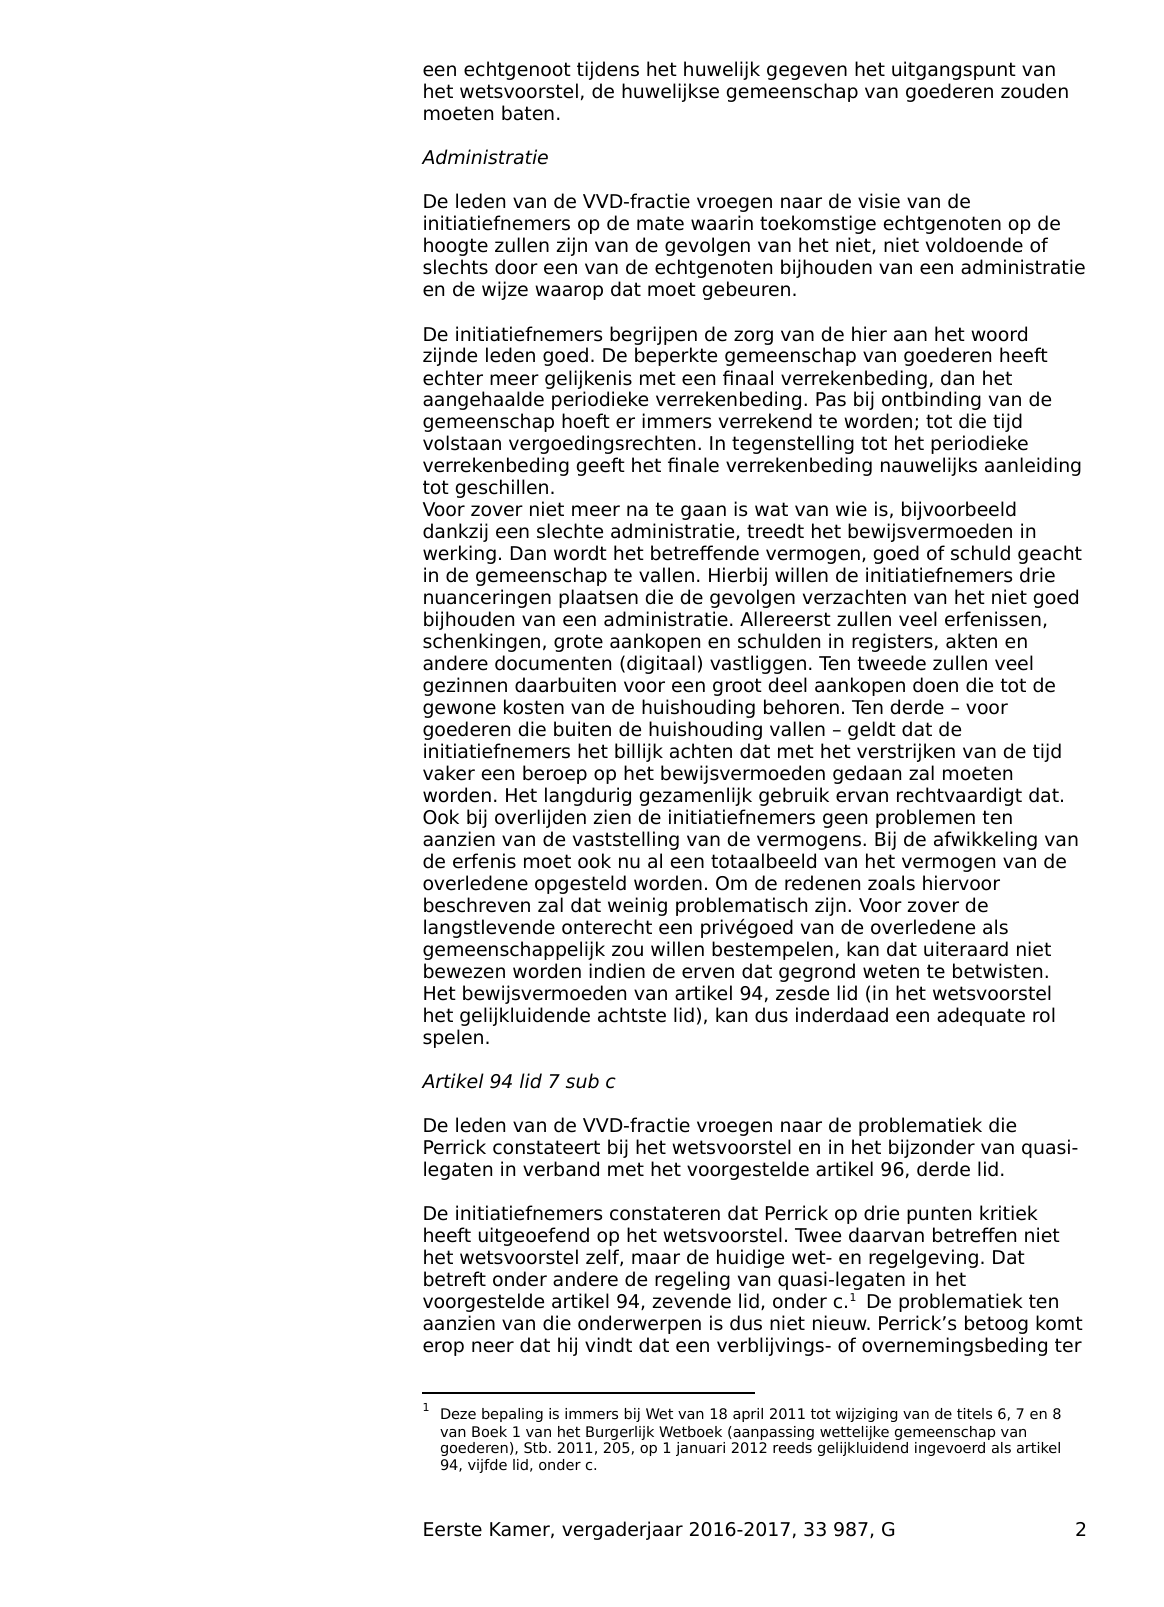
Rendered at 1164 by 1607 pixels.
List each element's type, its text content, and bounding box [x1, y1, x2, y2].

subtitle Administratie [422, 147, 1087, 169]
text De initiatiefnemers constateren dat Perrick op drie punten kritiek heeft uitgeoefend op het wetsvoorstel. Twee daarvan betreffen niet het wetsvoorstel zelf, maar de huidige wet- en regelgeving. Dat betreft onder andere de regeling van quasi-legaten in het voorgestelde artikel 94, zevende lid, onder c. De problematiek ten aanzien van die onderwerpen is dus niet nieuw. Perrick’s betoog komt erop neer dat hij vindt dat een verblijvings- of overnemingsbeding ter [422, 1203, 1087, 1357]
subtitle Artikel 94 lid 7 sub c [422, 1071, 1087, 1093]
text Voor zover niet meer na te gaan is wat van wie is, bijvoorbeeld dankzij een slechte administratie, treedt het bewijsvermoeden in werking. Dan wordt het betreffende vermogen, goed of schuld geacht in de gemeenschap te vallen. Hierbij willen de initiatiefnemers drie nuanceringen plaatsen die de gevolgen verzachten van het niet goed bijhouden van een administratie. Allereerst zullen veel erfenissen, schenkingen, grote aankopen en schulden in registers, akten en andere documenten (digitaal) vastliggen. Ten tweede zullen veel gezinnen daarbuiten voor een groot deel aankopen doen die tot de gewone kosten van de huishouding behoren. Ten derde – voor goederen die buiten de huishouding vallen – geldt dat de initiatiefnemers het billijk achten dat met het verstrijken van de tijd vaker een beroep op het bewijsvermoeden gedaan zal moeten worden. Het langdurig gezamenlijk gebruik ervan rechtvaardigt dat. [422, 499, 1087, 807]
text De initiatiefnemers begrijpen de zorg van de hier aan het woord zijnde leden goed. De beperkte gemeenschap van goederen heeft echter meer gelijkenis met een finaal verrekenbeding, dan het aangehaalde periodieke verrekenbeding. Pas bij ontbinding van de gemeenschap hoeft er immers verrekend te worden; tot die tijd volstaan vergoedingsrechten. In tegenstelling tot het periodieke verrekenbeding geeft het finale verrekenbeding nauwelijks aanleiding tot geschillen. [422, 323, 1087, 499]
text De leden van de VVD-fractie vroegen naar de visie van de initiatiefnemers op de mate waarin toekomstige echtgenoten op de hoogte zullen zijn van de gevolgen van het niet, niet voldoende of slechts door een van de echtgenoten bijhouden van een administratie en de wijze waarop dat moet gebeuren. [422, 191, 1087, 301]
text Deze bepaling is immers bij Wet van 18 april 2011 tot wijziging van de titels 6, 7 en 8 van Boek 1 van het Burgerlijk Wetboek (aanpassing wettelijke gemeenschap van goederen), Stb. 2011, 205, op 1 januari 2012 reeds gelijkluidend ingevoerd als artikel 94, vijfde lid, onder c. [422, 1402, 1087, 1474]
text De leden van de VVD-fractie vroegen naar de problematiek die Perrick constateert bij het wetsvoorstel en in het bijzonder van quasi-legaten in verband met het voorgestelde artikel 96, derde lid. [422, 1115, 1087, 1181]
text Ook bij overlijden zien de initiatiefnemers geen problemen ten aanzien van de vaststelling van de vermogens. Bij de afwikkeling van de erfenis moet ook nu al een totaalbeeld van het vermogen van de overledene opgesteld worden. Om de redenen zoals hiervoor beschreven zal dat weinig problematisch zijn. Voor zover de langstlevende onterecht een privégoed van de overledene als gemeenschappelijk zou willen bestempelen, kan dat uiteraard niet bewezen worden indien de erven dat gegrond weten te betwisten. Het bewijsvermoeden van artikel 94, zesde lid (in het wetsvoorstel het gelijkluidende achtste lid), kan dus inderdaad een adequate rol spelen. [422, 807, 1087, 1049]
text een echtgenoot tijdens het huwelijk gegeven het uitgangspunt van het wetsvoorstel, de huwelijkse gemeenschap van goederen zouden moeten baten. [422, 59, 1087, 125]
